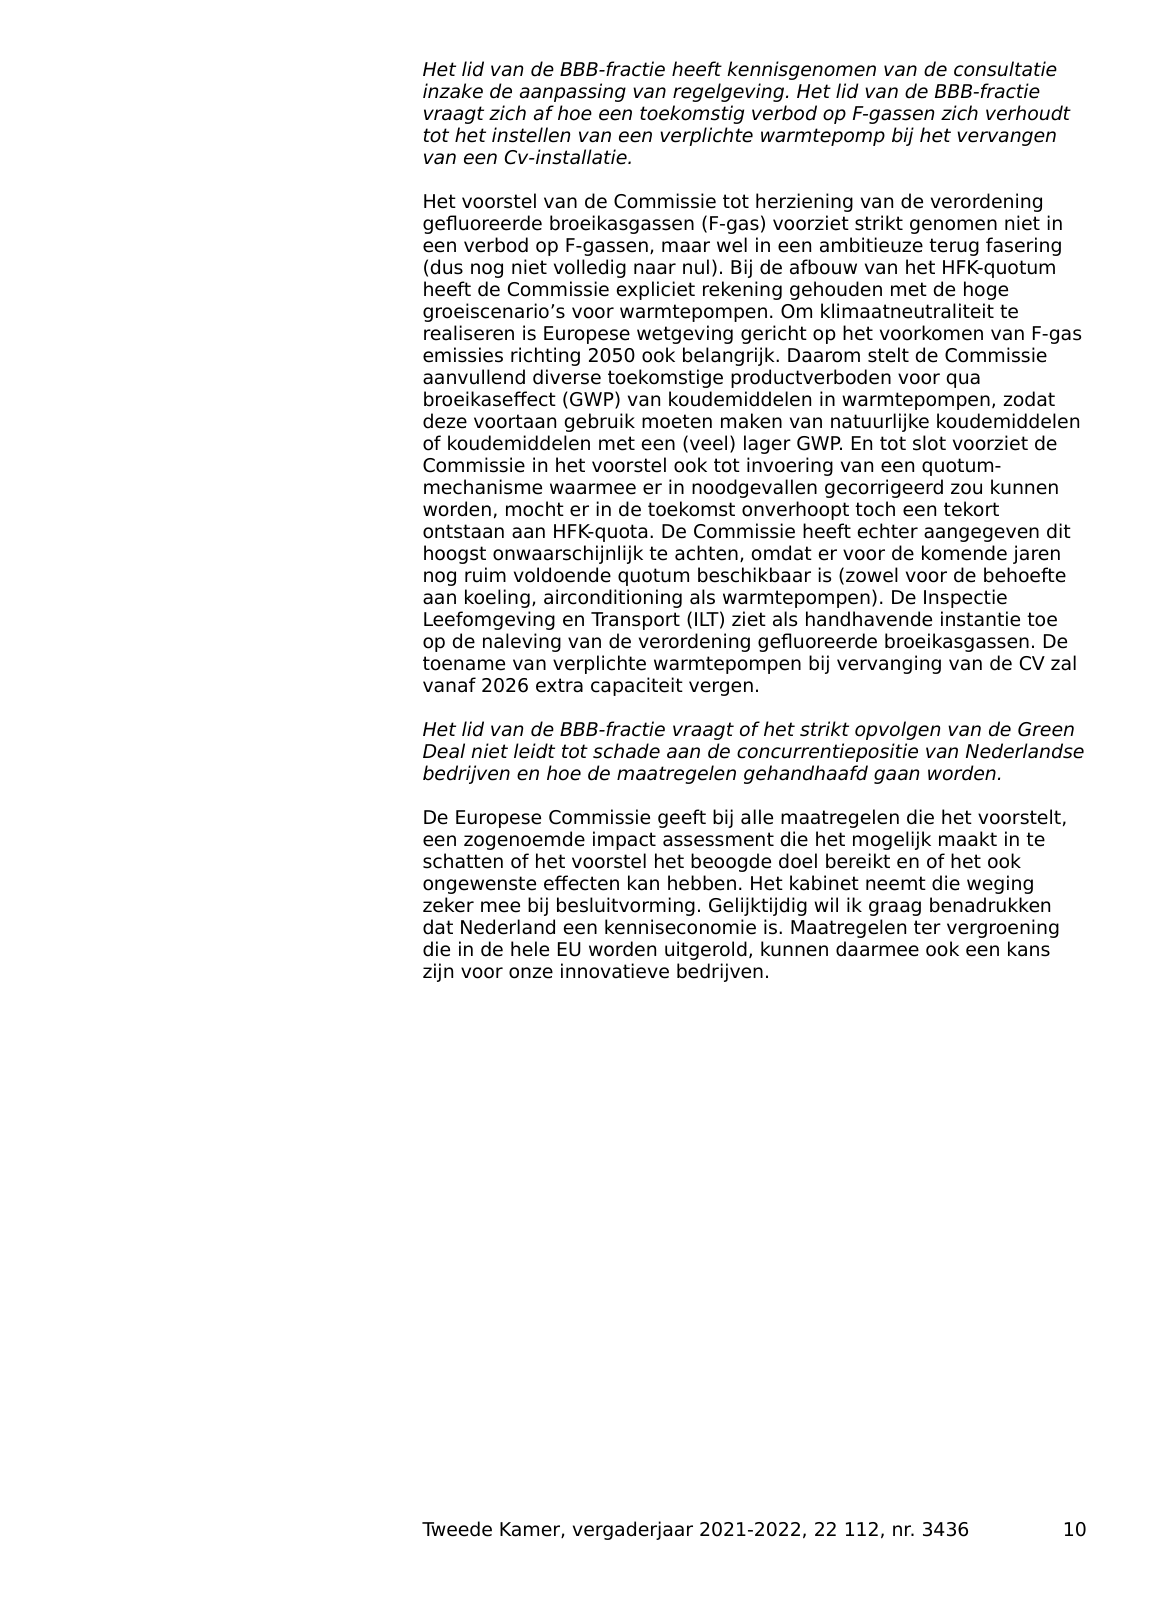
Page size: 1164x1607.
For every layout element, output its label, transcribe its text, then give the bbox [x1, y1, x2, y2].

text Het lid van de BBB-fractie heeft kennisgenomen van de consultatie inzake de aanpassing van regelgeving. Het lid van de BBB-fractie vraagt zich af hoe een toekomstig verbod op F-gassen zich verhoudt tot het instellen van een verplichte warmtepomp bij het vervangen van een Cv-installatie. [422, 59, 1087, 169]
text Het voorstel van de Commissie tot herziening van de verordening gefluoreerde broeikasgassen (F-gas) voorziet strikt genomen niet in een verbod op F-gassen, maar wel in een ambitieuze terug fasering (dus nog niet volledig naar nul). Bij de afbouw van het HFK-quotum heeft de Commissie expliciet rekening gehouden met de hoge groeiscenario’s voor warmtepompen. Om klimaatneutraliteit te realiseren is Europese wetgeving gericht op het voorkomen van F-gas emissies richting 2050 ook belangrijk. Daarom stelt de Commissie aanvullend diverse toekomstige productverboden voor qua broeikaseffect (GWP) van koudemiddelen in warmtepompen, zodat deze voortaan gebruik moeten maken van natuurlijke koudemiddelen of koudemiddelen met een (veel) lager GWP. En tot slot voorziet de Commissie in het voorstel ook tot invoering van een quotum-mechanisme waarmee er in noodgevallen gecorrigeerd zou kunnen worden, mocht er in de toekomst onverhoopt toch een tekort ontstaan aan HFK-quota. De Commissie heeft echter aangegeven dit hoogst onwaarschijnlijk te achten, omdat er voor de komende jaren nog ruim voldoende quotum beschikbaar is (zowel voor de behoefte aan koeling, airconditioning als warmtepompen). De Inspectie Leefomgeving en Transport (ILT) ziet als handhavende instantie toe op de naleving van de verordening gefluoreerde broeikasgassen. De toename van verplichte warmtepompen bij vervanging van de CV zal vanaf 2026 extra capaciteit vergen. [422, 191, 1087, 697]
text De Europese Commissie geeft bij alle maatregelen die het voorstelt, een zogenoemde impact assessment die het mogelijk maakt in te schatten of het voorstel het beoogde doel bereikt en of het ook ongewenste effecten kan hebben. Het kabinet neemt die weging zeker mee bij besluitvorming. Gelijktijdig wil ik graag benadrukken dat Nederland een kenniseconomie is. Maatregelen ter vergroening die in de hele EU worden uitgerold, kunnen daarmee ook een kans zijn voor onze innovatieve bedrijven. [422, 807, 1087, 983]
text Het lid van de BBB-fractie vraagt of het strikt opvolgen van de Green Deal niet leidt tot schade aan de concurrentiepositie van Nederlandse bedrijven en hoe de maatregelen gehandhaafd gaan worden. [422, 719, 1087, 785]
